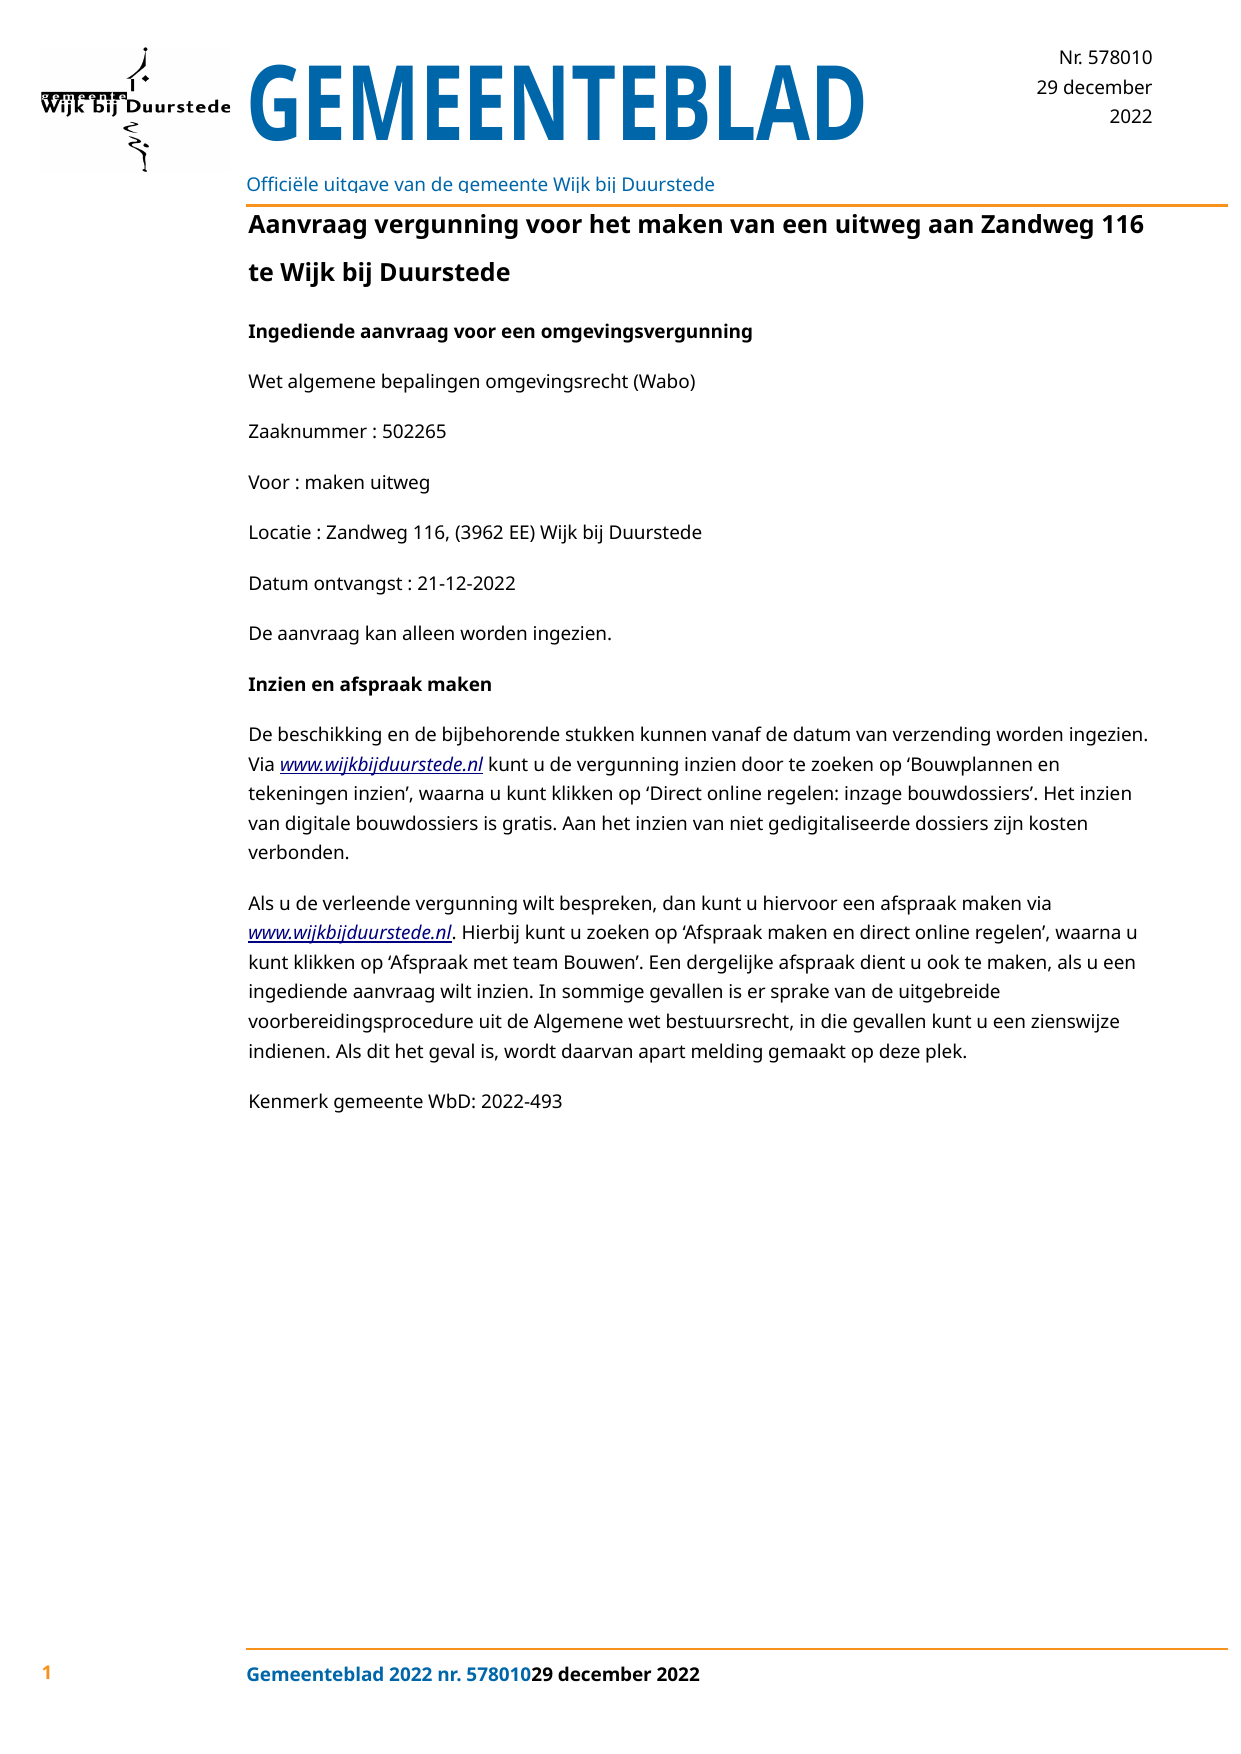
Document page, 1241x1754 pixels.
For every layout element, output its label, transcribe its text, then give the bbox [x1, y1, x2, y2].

text De aanvraag kan alleen worden ingezien. [248, 620, 1152, 646]
text De beschikking en de bijbehorende stukken kunnen vanaf de datum van verzending worden ingezien. Via www.wijkbijduurstede.nl kunt u de vergunning inzien door te zoeken op ‘Bouwplannen en tekeningen inzien’, waarna u kunt klikken op ‘Direct online regelen: inzage bouwdossiers’. Het inzien van digitale bouwdossiers is gratis. Aan het inzien van niet gedigitaliseerde dossiers zijn kosten verbonden. [248, 721, 1152, 865]
text Voor : maken uitweg [248, 469, 1152, 495]
text Aanvraag vergunning voor het maken van een uitweg aan Zandweg 116 te Wijk bij Duurstede [248, 207, 1152, 288]
text Zaaknummer : 502265 [248, 419, 1152, 444]
text Als u de verleende vergunning wilt bespreken, dan kunt u hiervoor een afspraak maken via www.wijkbijduurstede.nl. Hierbij kunt u zoeken op ‘Afspraak maken en direct online regelen’, waarna u kunt klikken op ‘Afspraak met team Bouwen’. Een dergelijke afspraak dient u ook te maken, als u een ingediende aanvraag wilt inzien. In sommige gevallen is er sprake van de uitgebreide voorbereidingsprocedure uit de Algemene wet bestuursrecht, in die gevallen kunt u een zienswijze indienen. Als dit het geval is, wordt daarvan apart melding gemaakt op deze plek. [248, 890, 1152, 1064]
text Wet algemene bepalingen omgevingsrecht (Wabo) [248, 368, 1152, 394]
text Locatie : Zandweg 116, (3962 EE) Wijk bij Duurstede [248, 519, 1152, 545]
text Inzien en afspraak maken [248, 671, 1152, 697]
text Ingediende aanvraag voor een omgevingsvergunning [248, 318, 1152, 344]
text Datum ontvangst : 21-12-2022 [248, 570, 1152, 596]
picture [41, 47, 231, 172]
text Kenmerk gemeente WbD: 2022-493 [248, 1088, 1152, 1114]
